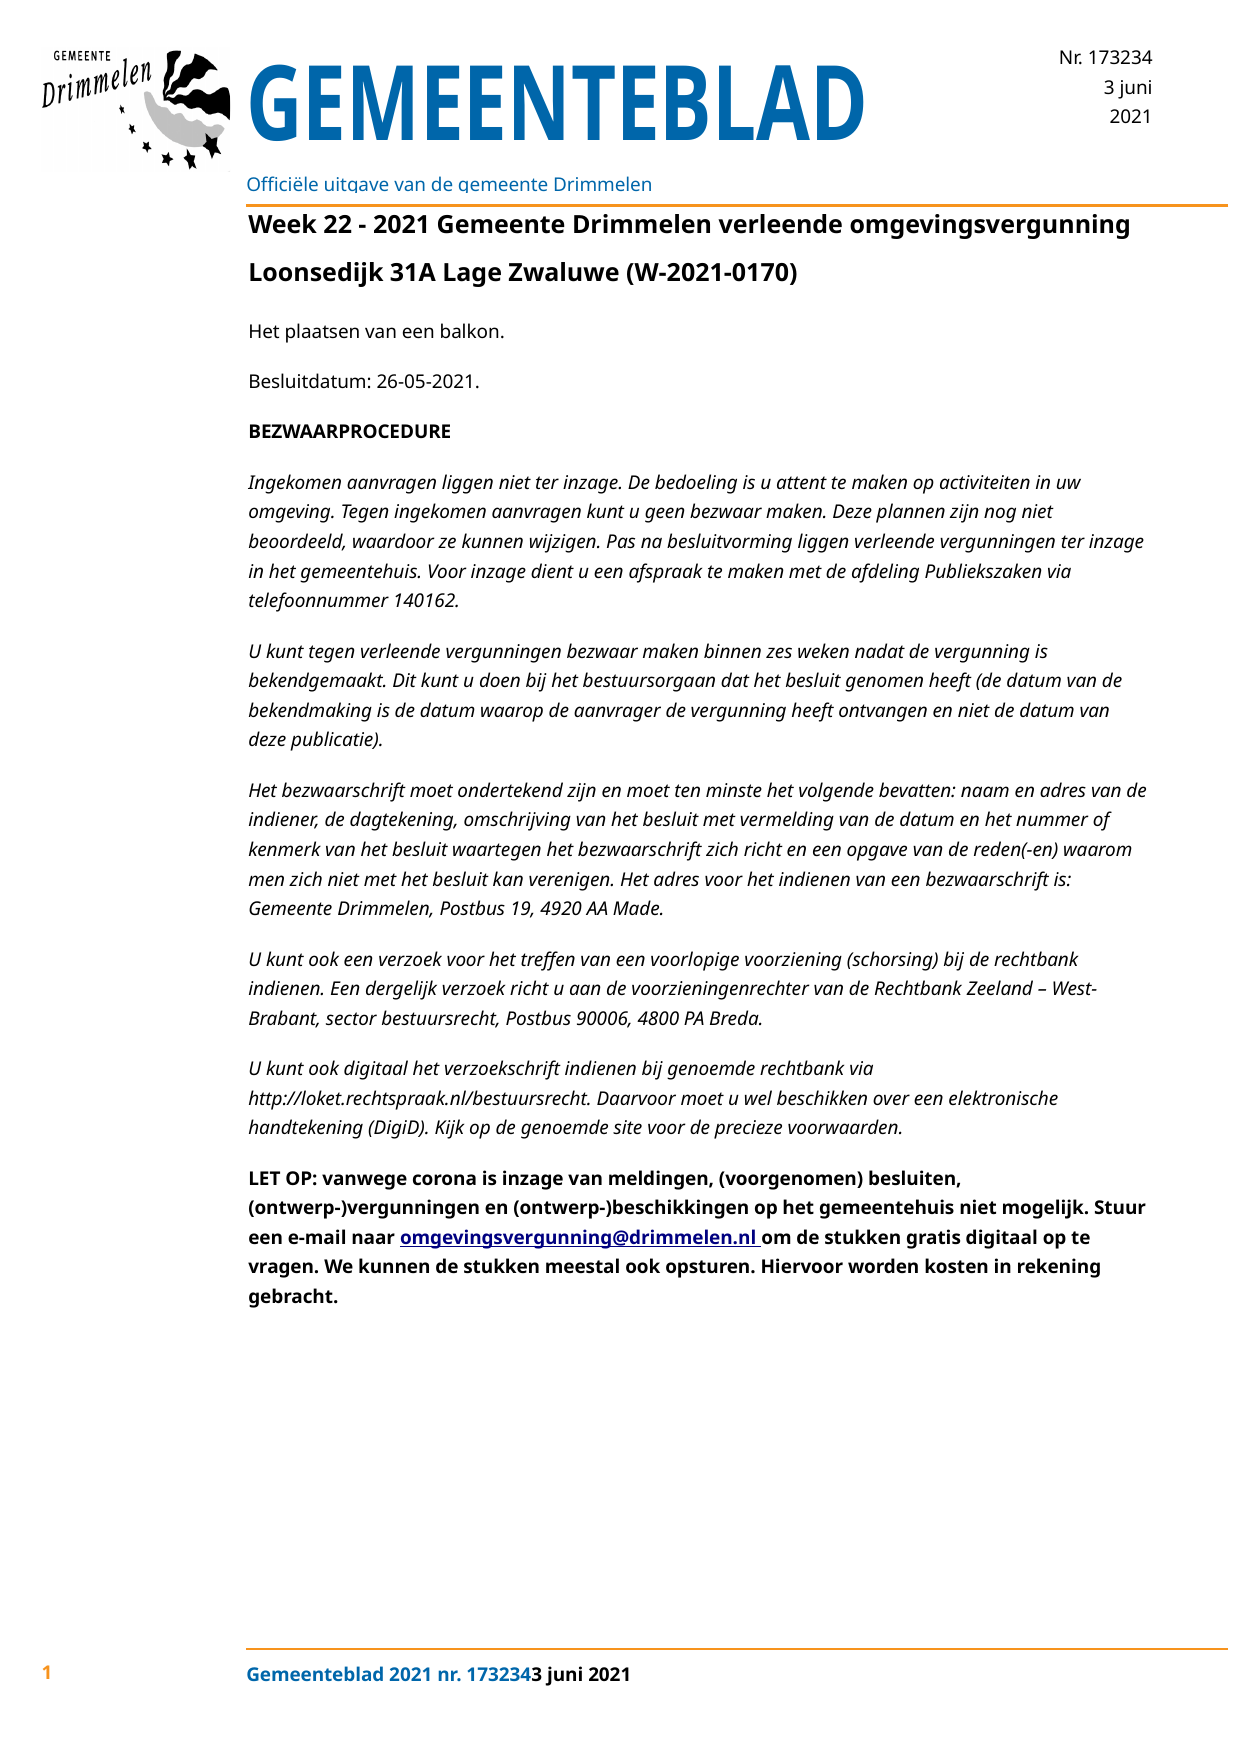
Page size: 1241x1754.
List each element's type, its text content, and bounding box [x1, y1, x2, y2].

text U kunt tegen verleende vergunningen bezwaar maken binnen zes weken nadat de vergunning is bekendgemaakt. Dit kunt u doen bij het bestuursorgaan dat het besluit genomen heeft (de datum van de bekendmaking is de datum waarop de aanvrager de vergunning heeft ontvangen en niet de datum van deze publicatie). [248, 638, 1152, 752]
text Het bezwaarschrift moet ondertekend zijn en moet ten minste het volgende bevatten: naam en adres van de indiener, de dagtekening, omschrijving van het besluit met vermelding van de datum en het nummer of kenmerk van het besluit waartegen het bezwaarschrift zich richt en een opgave van de reden(-en) waarom men zich niet met het besluit kan verenigen. Het adres voor het indienen van een bezwaarschrift is: Gemeente Drimmelen, Postbus 19, 4920 AA Made. [248, 777, 1152, 921]
text Ingekomen aanvragen liggen niet ter inzage. De bedoeling is u attent te maken op activiteiten in uw omgeving. Tegen ingekomen aanvragen kunt u geen bezwaar maken. Deze plannen zijn nog niet beoordeeld, waardoor ze kunnen wijzigen. Pas na besluitvorming liggen verleende vergunningen ter inzage in het gemeentehuis. Voor inzage dient u een afspraak te maken met de afdeling Publiekszaken via telefoonnummer 140162. [248, 469, 1152, 613]
text LET OP: vanwege corona is inzage van meldingen, (voorgenomen) besluiten, (ontwerp-)vergunningen en (ontwerp-)beschikkingen op het gemeentehuis niet mogelijk. Stuur een e-mail naar omgevingsvergunning@drimmelen.nl om de stukken gratis digitaal op te vragen. We kunnen de stukken meestal ook opsturen. Hiervoor worden kosten in rekening gebracht. [248, 1165, 1152, 1309]
text Besluitdatum: 26-05-2021. [248, 368, 1152, 394]
text BEZWAARPROCEDURE [248, 419, 1152, 444]
picture [41, 47, 231, 172]
text U kunt ook digitaal het verzoekschrift indienen bij genoemde rechtbank via http://loket.rechtspraak.nl/bestuursrecht. Daarvoor moet u wel beschikken over een elektronische handtekening (DigiD). Kijk op de genoemde site voor de precieze voorwaarden. [248, 1055, 1152, 1140]
text Week 22 - 2021 Gemeente Drimmelen verleende omgevingsvergunning Loonsedijk 31A Lage Zwaluwe (W-2021-0170) [248, 207, 1152, 288]
text Het plaatsen van een balkon. [248, 318, 1152, 344]
text U kunt ook een verzoek voor het treffen van een voorlopige voorziening (schorsing) bij de rechtbank indienen. Een dergelijk verzoek richt u aan de voorzieningenrechter van de Rechtbank Zeeland – West-Brabant, sector bestuursrecht, Postbus 90006, 4800 PA Breda. [248, 946, 1152, 1031]
